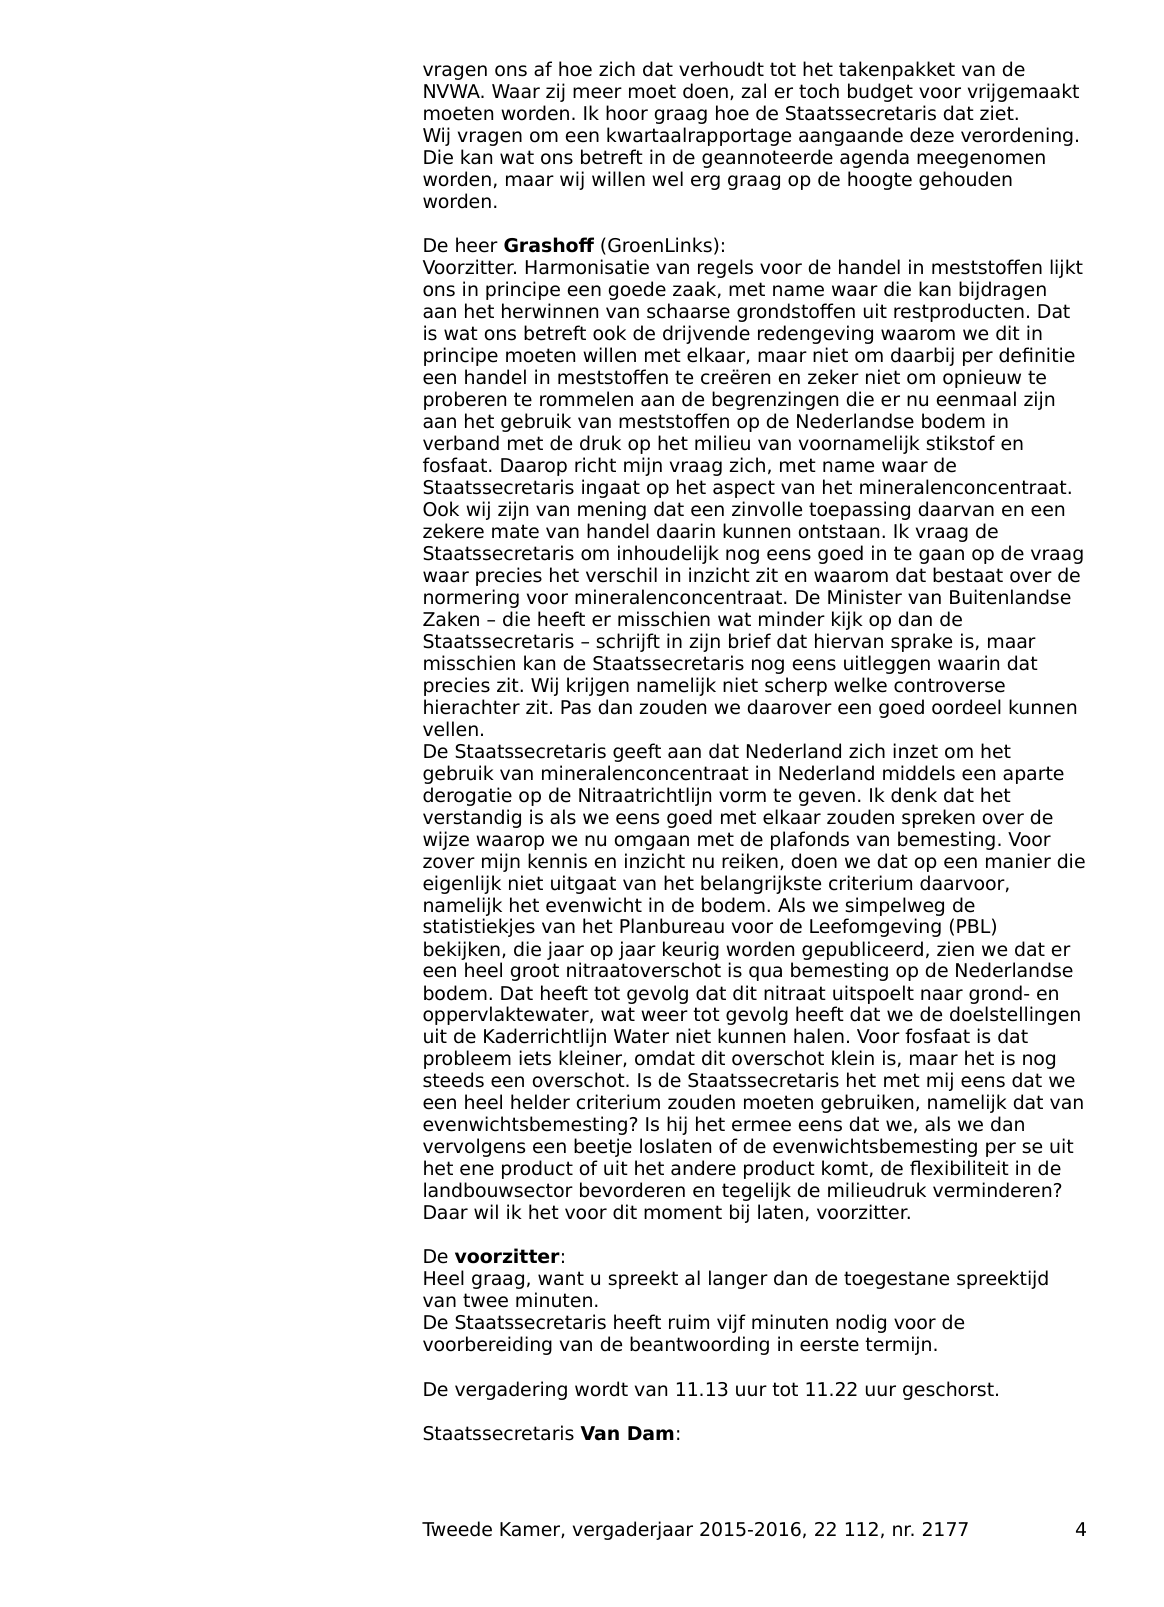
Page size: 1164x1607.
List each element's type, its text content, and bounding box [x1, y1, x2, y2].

text De vergadering wordt van 11.13 uur tot 11.22 uur geschorst. [422, 1378, 1087, 1400]
text Daar wil ik het voor dit moment bij laten, voorzitter. [422, 1202, 1087, 1224]
text vragen ons af hoe zich dat verhoudt tot het takenpakket van de NVWA. Waar zij meer moet doen, zal er toch budget voor vrijgemaakt moeten worden. Ik hoor graag hoe de Staatssecretaris dat ziet. [422, 59, 1087, 125]
text De Staatssecretaris heeft ruim vijf minuten nodig voor de voorbereiding van de beantwoording in eerste termijn. [422, 1312, 1087, 1356]
text Staatssecretaris Van Dam: [422, 1423, 1087, 1444]
text Voorzitter. Harmonisatie van regels voor de handel in meststoffen lijkt ons in principe een goede zaak, met name waar die kan bijdragen aan het herwinnen van schaarse grondstoffen uit restproducten. Dat is wat ons betreft ook de drijvende redengeving waarom we dit in principe moeten willen met elkaar, maar niet om daarbij per definitie een handel in meststoffen te creëren en zeker niet om opnieuw te proberen te rommelen aan de begrenzingen die er nu eenmaal zijn aan het gebruik van meststoffen op de Nederlandse bodem in verband met de druk op het milieu van voornamelijk stikstof en fosfaat. Daarop richt mijn vraag zich, met name waar de Staatssecretaris ingaat op het aspect van het mineralenconcentraat. Ook wij zijn van mening dat een zinvolle toepassing daarvan en een zekere mate van handel daarin kunnen ontstaan. Ik vraag de Staatssecretaris om inhoudelijk nog eens goed in te gaan op de vraag waar precies het verschil in inzicht zit en waarom dat bestaat over de normering voor mineralenconcentraat. De Minister van Buitenlandse Zaken – die heeft er misschien wat minder kijk op dan de Staatssecretaris – schrijft in zijn brief dat hiervan sprake is, maar misschien kan de Staatssecretaris nog eens uitleggen waarin dat precies zit. Wij krijgen namelijk niet scherp welke controverse hierachter zit. Pas dan zouden we daarover een goed oordeel kunnen vellen. [422, 257, 1087, 741]
text Heel graag, want u spreekt al langer dan de toegestane spreektijd van twee minuten. [422, 1268, 1087, 1312]
text De Staatssecretaris geeft aan dat Nederland zich inzet om het gebruik van mineralenconcentraat in Nederland middels een aparte derogatie op de Nitraatrichtlijn vorm te geven. Ik denk dat het verstandig is als we eens goed met elkaar zouden spreken over de wijze waarop we nu omgaan met de plafonds van bemesting. Voor zover mijn kennis en inzicht nu reiken, doen we dat op een manier die eigenlijk niet uitgaat van het belangrijkste criterium daarvoor, namelijk het evenwicht in de bodem. Als we simpelweg de statistiekjes van het Planbureau voor de Leefomgeving (PBL) bekijken, die jaar op jaar keurig worden gepubliceerd, zien we dat er een heel groot nitraatoverschot is qua bemesting op de Nederlandse bodem. Dat heeft tot gevolg dat dit nitraat uitspoelt naar grond- en oppervlaktewater, wat weer tot gevolg heeft dat we de doelstellingen uit de Kaderrichtlijn Water niet kunnen halen. Voor fosfaat is dat probleem iets kleiner, omdat dit overschot klein is, maar het is nog steeds een overschot. Is de Staatssecretaris het met mij eens dat we een heel helder criterium zouden moeten gebruiken, namelijk dat van evenwichtsbemesting? Is hij het ermee eens dat we, als we dan vervolgens een beetje loslaten of de evenwichtsbemesting per se uit het ene product of uit het andere product komt, de flexibiliteit in de landbouwsector bevorderen en tegelijk de milieudruk verminderen? [422, 741, 1087, 1202]
text De heer Grashoff (GroenLinks): [422, 235, 1087, 257]
text De voorzitter: [422, 1246, 1087, 1268]
text Wij vragen om een kwartaalrapportage aangaande deze verordening. Die kan wat ons betreft in de geannoteerde agenda meegenomen worden, maar wij willen wel erg graag op de hoogte gehouden worden. [422, 125, 1087, 213]
